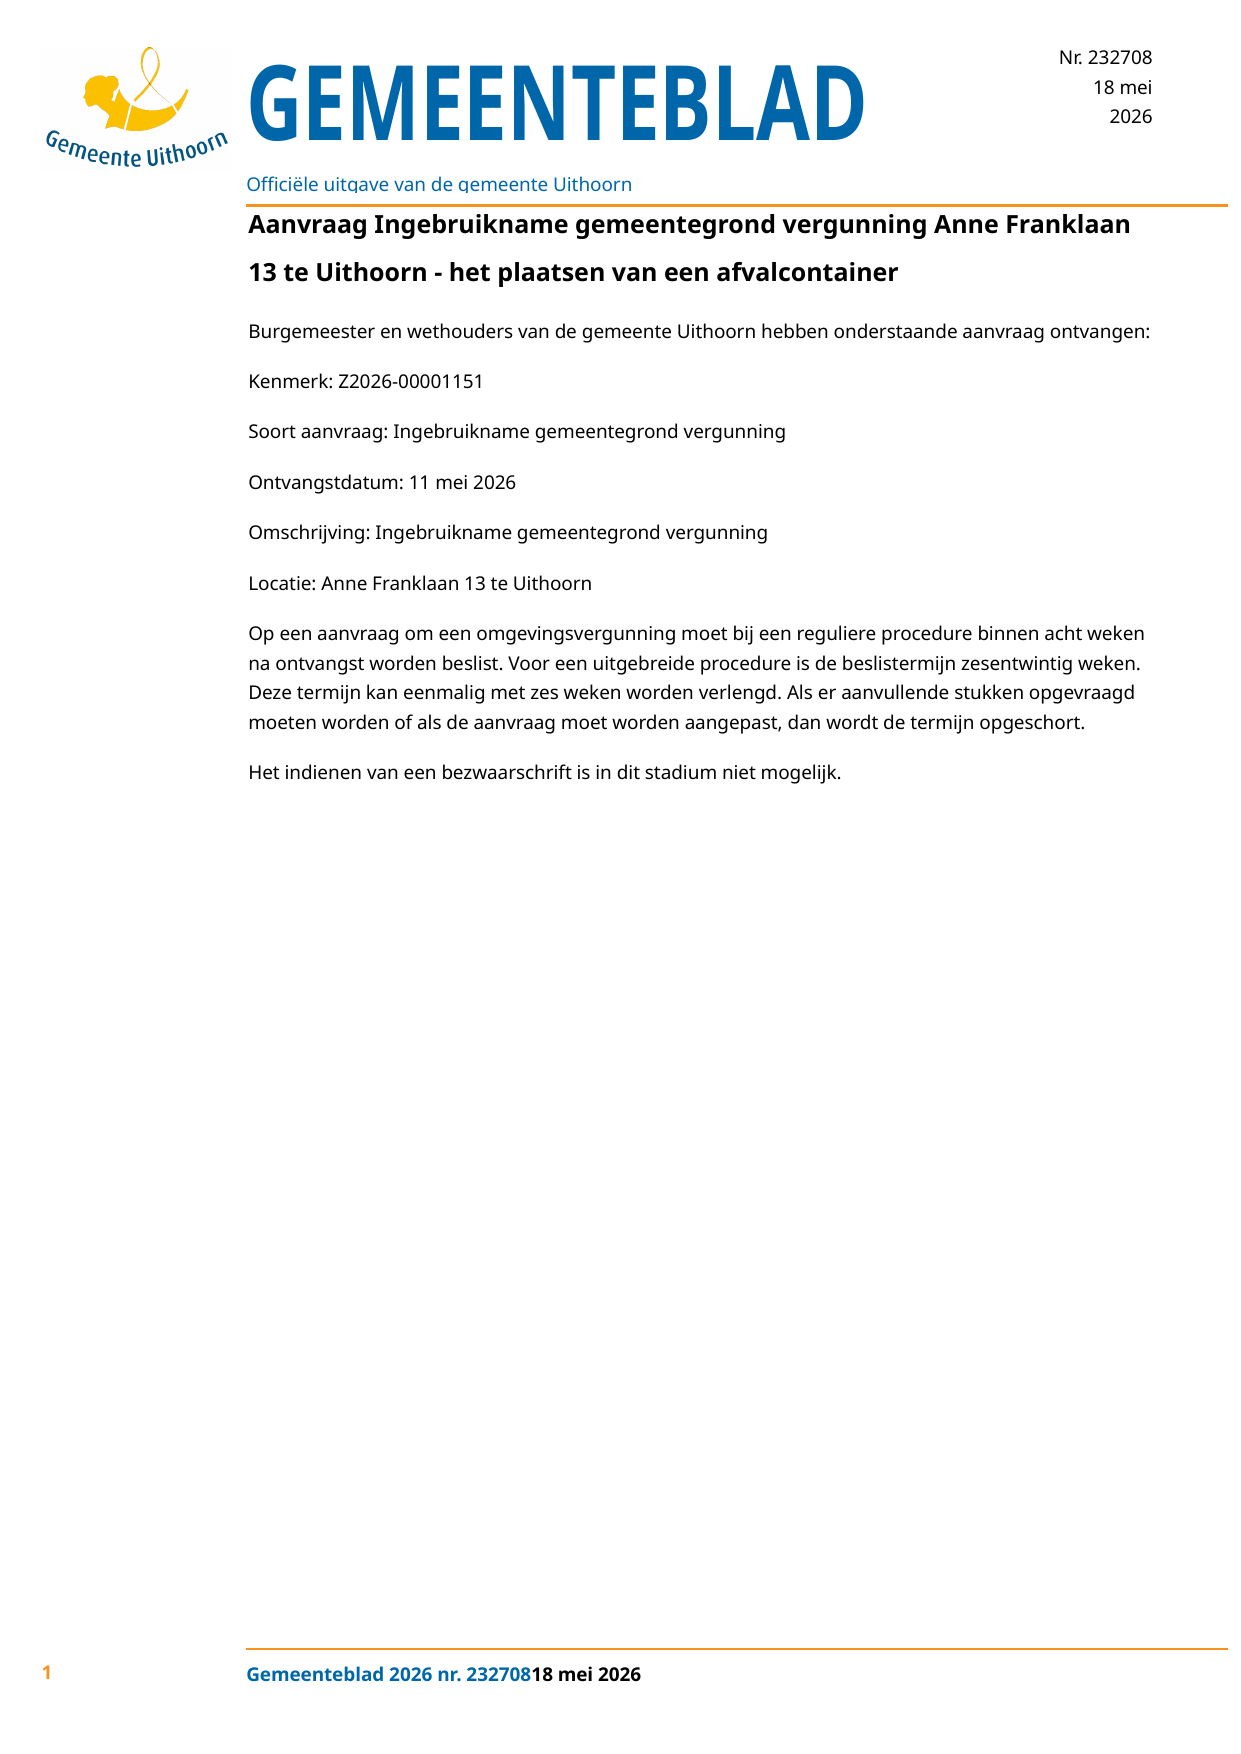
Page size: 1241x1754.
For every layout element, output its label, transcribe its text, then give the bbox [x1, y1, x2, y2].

text Omschrijving: Ingebruikname gemeentegrond vergunning [248, 519, 1152, 545]
text Aanvraag Ingebruikname gemeentegrond vergunning Anne Franklaan 13 te Uithoorn - het plaatsen van een afvalcontainer [248, 207, 1152, 288]
text Op een aanvraag om een omgevingsvergunning moet bij een reguliere procedure binnen acht weken na ontvangst worden beslist. Voor een uitgebreide procedure is de beslistermijn zesentwintig weken. Deze termijn kan eenmalig met zes weken worden verlengd. Als er aanvullende stukken opgevraagd moeten worden of als de aanvraag moet worden aangepast, dan wordt de termijn opgeschort. [248, 620, 1152, 735]
text Het indienen van een bezwaarschrift is in dit stadium niet mogelijk. [248, 759, 1152, 785]
picture [41, 47, 231, 172]
text Soort aanvraag: Ingebruikname gemeentegrond vergunning [248, 419, 1152, 444]
text Locatie: Anne Franklaan 13 te Uithoorn [248, 570, 1152, 596]
text Kenmerk: Z2026-00001151 [248, 368, 1152, 394]
text Ontvangstdatum: 11 mei 2026 [248, 469, 1152, 495]
text Burgemeester en wethouders van de gemeente Uithoorn hebben onderstaande aanvraag ontvangen: [248, 318, 1152, 344]
